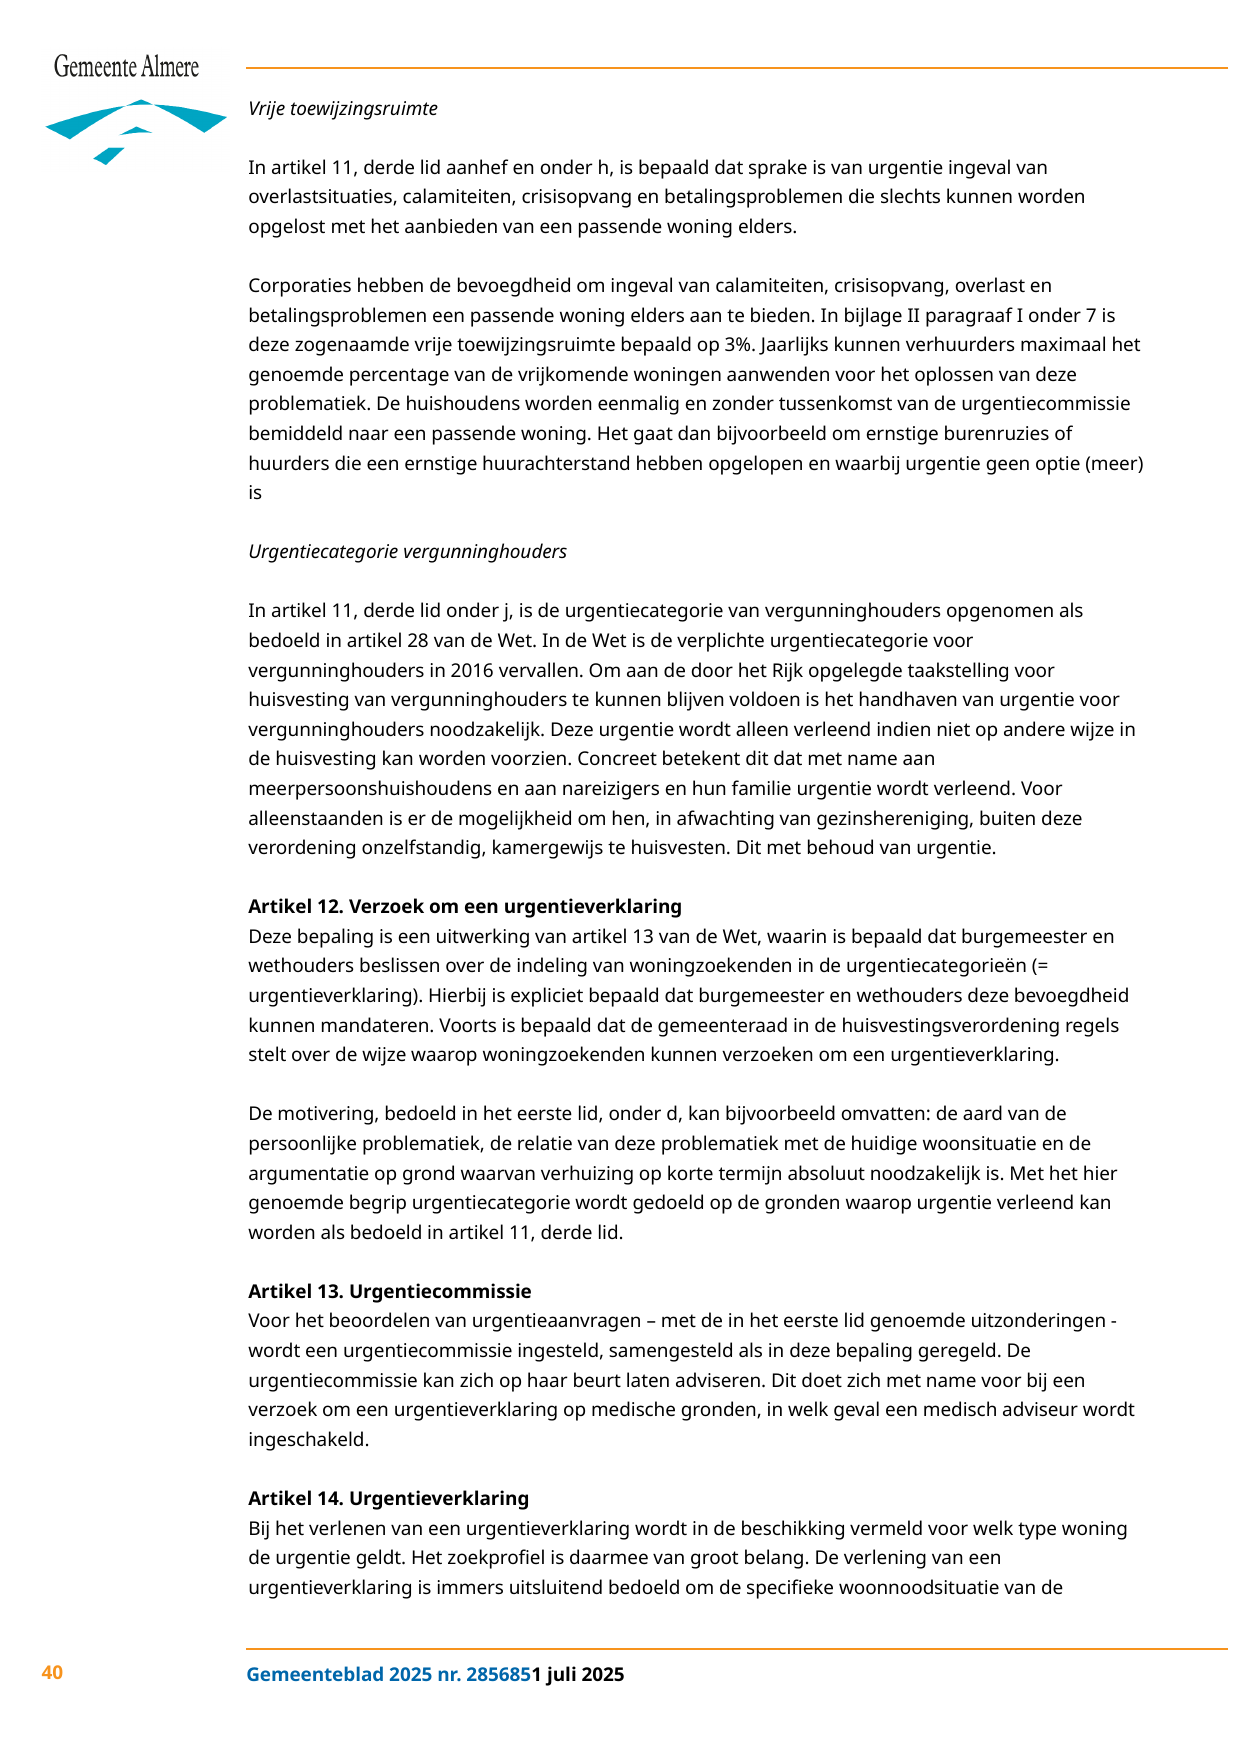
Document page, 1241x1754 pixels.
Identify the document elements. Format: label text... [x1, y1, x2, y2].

text Artikel 13. Urgentiecommissie [248, 1278, 1152, 1304]
text Artikel 12. Verzoek om een urgentieverklaring [248, 893, 1152, 919]
text Corporaties hebben de bevoegdheid om ingeval van calamiteiten, crisisopvang, overlast en betalingsproblemen een passende woning elders aan te bieden. In bijlage II paragraaf I onder 7 is deze zogenaamde vrije toewijzingsruimte bepaald op 3%. Jaarlijks kunnen verhuurders maximaal het genoemde percentage van de vrijkomende woningen aanwenden voor het oplossen van deze problematiek. De huishoudens worden eenmalig en zonder tussenkomst van de urgentiecommissie bemiddeld naar een passende woning. Het gaat dan bijvoorbeeld om ernstige burenruzies of huurders die een ernstige huurachterstand hebben opgelopen en waarbij urgentie geen optie (meer) is [248, 272, 1152, 505]
text In artikel 11, derde lid aanhef en onder h, is bepaald dat sprake is van urgentie ingeval van overlastsituaties, calamiteiten, crisisopvang en betalingsproblemen die slechts kunnen worden opgelost met het aanbieden van een passende woning elders. [248, 154, 1152, 239]
text De motivering, bedoeld in het eerste lid, onder d, kan bijvoorbeeld omvatten: de aard van de persoonlijke problematiek, de relatie van deze problematiek met de huidige woonsituatie en de argumentatie op grond waarvan verhuizing op korte termijn absoluut noodzakelijk is. Met het hier genoemde begrip urgentiecategorie wordt gedoeld op de gronden waarop urgentie verleend kan worden als bedoeld in artikel 11, derde lid. [248, 1101, 1152, 1245]
text Deze bepaling is een uitwerking van artikel 13 van de Wet, waarin is bepaald dat burgemeester en wethouders beslissen over de indeling van woningzoekenden in de urgentiecategorieën (= urgentieverklaring). Hierbij is expliciet bepaald dat burgemeester en wethouders deze bevoegdheid kunnen mandateren. Voorts is bepaald dat de gemeenteraad in de huisvestingsverordening regels stelt over de wijze waarop woningzoekenden kunnen verzoeken om een urgentieverklaring. [248, 923, 1152, 1067]
text Artikel 14. Urgentieverklaring [248, 1485, 1152, 1511]
text Bij het verlenen van een urgentieverklaring wordt in de beschikking vermeld voor welk type woning de urgentie geldt. Het zoekprofiel is daarmee van groot belang. De verlening van een urgentieverklaring is immers uitsluitend bedoeld om de specifieke woonnoodsituatie van de [248, 1515, 1152, 1600]
text In artikel 11, derde lid onder j, is de urgentiecategorie van vergunninghouders opgenomen als bedoeld in artikel 28 van de Wet. In de Wet is de verplichte urgentiecategorie voor vergunninghouders in 2016 vervallen. Om aan de door het Rijk opgelegde taakstelling voor huisvesting van vergunninghouders te kunnen blijven voldoen is het handhaven van urgentie voor vergunninghouders noodzakelijk. Deze urgentie wordt alleen verleend indien niet op andere wijze in de huisvesting kan worden voorzien. Concreet betekent dit dat met name aan meerpersoonshuishoudens en aan nareizigers en hun familie urgentie wordt verleend. Voor alleenstaanden is er de mogelijkheid om hen, in afwachting van gezinshereniging, buiten deze verordening onzelfstandig, kamergewijs te huisvesten. Dit met behoud van urgentie. [248, 598, 1152, 860]
text Urgentiecategorie vergunninghouders [248, 538, 1152, 564]
picture [41, 47, 231, 172]
text Vrije toewijzingsruimte [248, 95, 1152, 121]
text Voor het beoordelen van urgentieaanvragen – met de in het eerste lid genoemde uitzonderingen - wordt een urgentiecommissie ingesteld, samengesteld als in deze bepaling geregeld. De urgentiecommissie kan zich op haar beurt laten adviseren. Dit doet zich met name voor bij een verzoek om een urgentieverklaring op medische gronden, in welk geval een medisch adviseur wordt ingeschakeld. [248, 1308, 1152, 1452]
